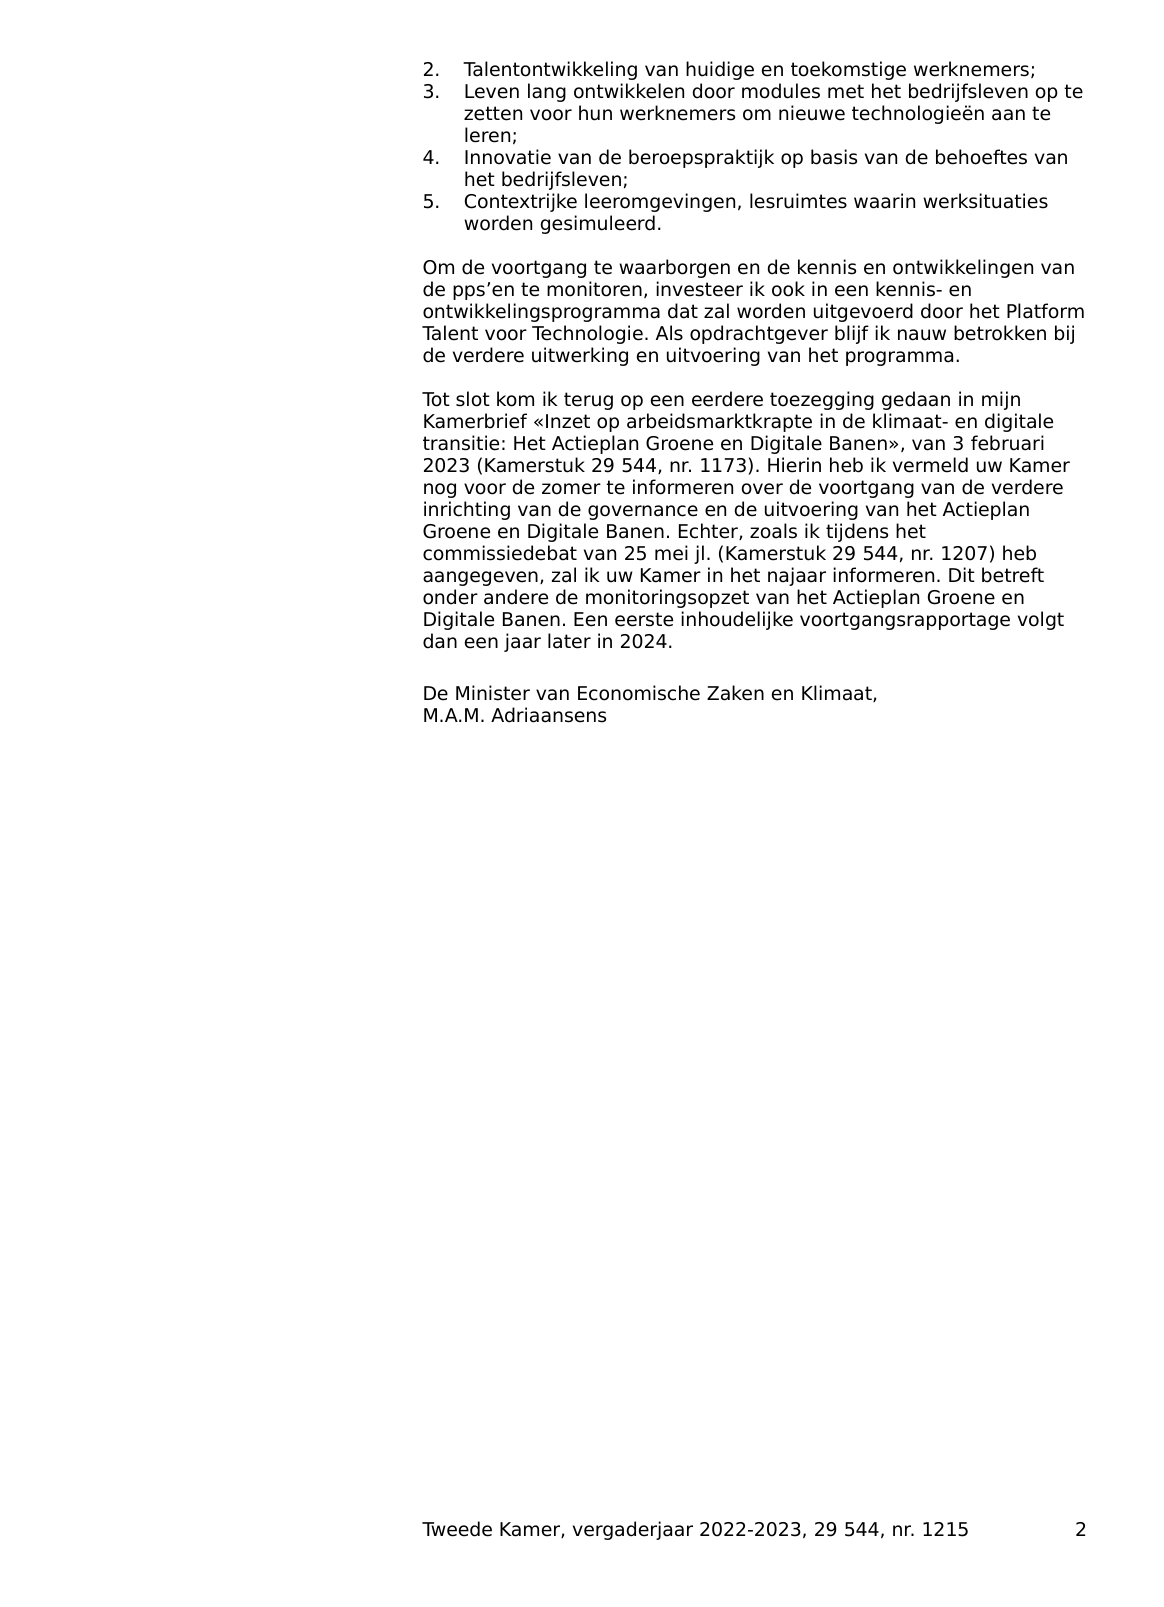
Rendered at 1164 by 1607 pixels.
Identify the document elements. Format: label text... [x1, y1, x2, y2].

text Om de voortgang te waarborgen en de kennis en ontwikkelingen van de pps’en te monitoren, investeer ik ook in een kennis- en ontwikkelingsprogramma dat zal worden uitgevoerd door het Platform Talent voor Technologie. Als opdrachtgever blijf ik nauw betrokken bij de verdere uitwerking en uitvoering van het programma. [422, 257, 1087, 367]
text 5. Contextrijke leeromgevingen, lesruimtes waarin werksituaties worden gesimuleerd. [422, 191, 1087, 235]
text 2. Talentontwikkeling van huidige en toekomstige werknemers; [422, 59, 1087, 81]
text 3. Leven lang ontwikkelen door modules met het bedrijfsleven op te zetten voor hun werknemers om nieuwe technologieën aan te leren; [422, 81, 1087, 147]
text De Minister van Economische Zaken en Klimaat, M.A.M. Adriaansens [422, 683, 1087, 727]
text 4. Innovatie van de beroepspraktijk op basis van de behoeftes van het bedrijfsleven; [422, 147, 1087, 191]
text Tot slot kom ik terug op een eerdere toezegging gedaan in mijn Kamerbrief «Inzet op arbeidsmarktkrapte in de klimaat- en digitale transitie: Het Actieplan Groene en Digitale Banen», van 3 februari 2023 (Kamerstuk 29 544, nr. 1173). Hierin heb ik vermeld uw Kamer nog voor de zomer te informeren over de voortgang van de verdere inrichting van de governance en de uitvoering van het Actieplan Groene en Digitale Banen. Echter, zoals ik tijdens het commissiedebat van 25 mei jl. (Kamerstuk 29 544, nr. 1207) heb aangegeven, zal ik uw Kamer in het najaar informeren. Dit betreft onder andere de monitoringsopzet van het Actieplan Groene en Digitale Banen. Een eerste inhoudelijke voortgangsrapportage volgt dan een jaar later in 2024. [422, 389, 1087, 653]
